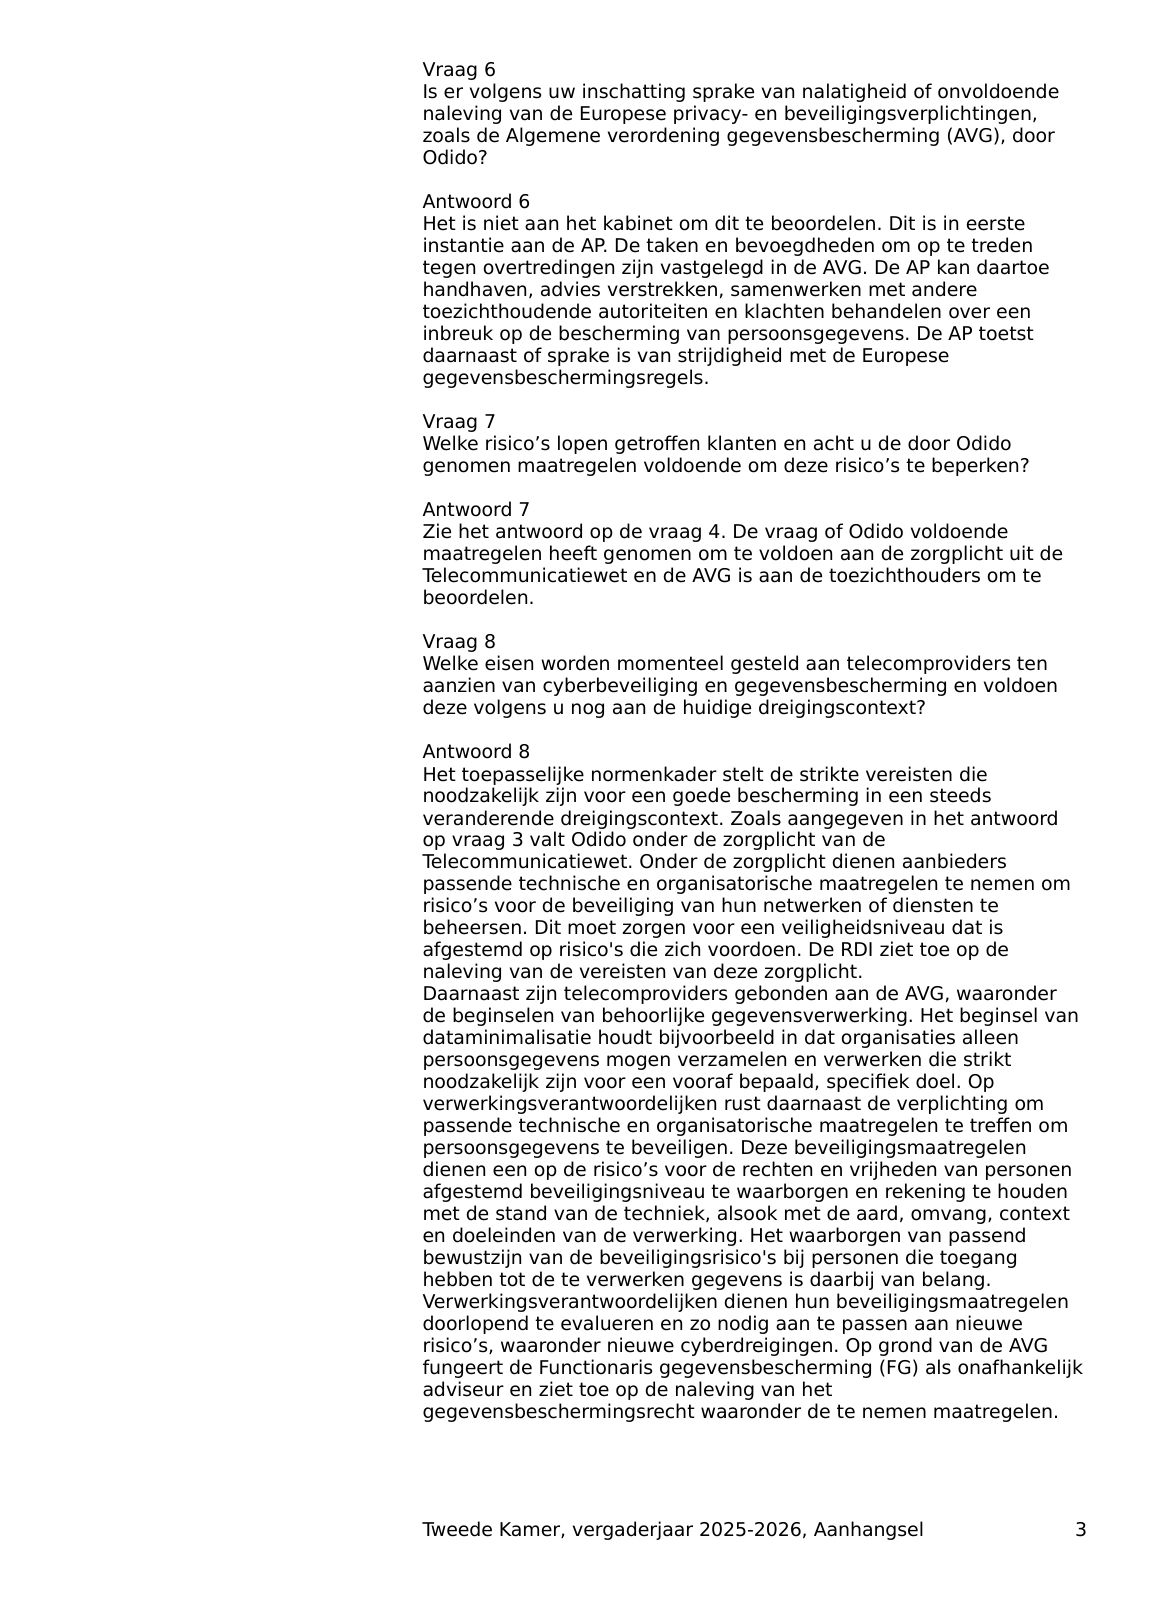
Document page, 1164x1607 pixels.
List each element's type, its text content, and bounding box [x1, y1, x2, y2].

text Vraag 8 [422, 631, 1087, 653]
text Het toepasselijke normenkader stelt de strikte vereisten die noodzakelijk zijn voor een goede bescherming in een steeds veranderende dreigingscontext. Zoals aangegeven in het antwoord op vraag 3 valt Odido onder de zorgplicht van de Telecommunicatiewet. Onder de zorgplicht dienen aanbieders passende technische en organisatorische maatregelen te nemen om risico’s voor de beveiliging van hun netwerken of diensten te beheersen. Dit moet zorgen voor een veiligheidsniveau dat is afgestemd op risico's die zich voordoen. De RDI ziet toe op de naleving van de vereisten van deze zorgplicht. [422, 763, 1087, 983]
text Antwoord 7 [422, 499, 1087, 521]
text Welke eisen worden momenteel gesteld aan telecomproviders ten aanzien van cyberbeveiliging en gegevensbescherming en voldoen deze volgens u nog aan de huidige dreigingscontext? [422, 653, 1087, 719]
text Het is niet aan het kabinet om dit te beoordelen. Dit is in eerste instantie aan de AP. De taken en bevoegdheden om op te treden tegen overtredingen zijn vastgelegd in de AVG. De AP kan daartoe handhaven, advies verstrekken, samenwerken met andere toezichthoudende autoriteiten en klachten behandelen over een inbreuk op de bescherming van persoonsgegevens. De AP toetst daarnaast of sprake is van strijdigheid met de Europese gegevensbeschermingsregels. [422, 213, 1087, 389]
text Daarnaast zijn telecomproviders gebonden aan de AVG, waaronder de beginselen van behoorlijke gegevensverwerking. Het beginsel van dataminimalisatie houdt bijvoorbeeld in dat organisaties alleen persoonsgegevens mogen verzamelen en verwerken die strikt noodzakelijk zijn voor een vooraf bepaald, specifiek doel. Op verwerkingsverantwoordelijken rust daarnaast de verplichting om passende technische en organisatorische maatregelen te treffen om persoonsgegevens te beveiligen. Deze beveiligingsmaatregelen dienen een op de risico’s voor de rechten en vrijheden van personen afgestemd beveiligingsniveau te waarborgen en rekening te houden met de stand van de techniek, alsook met de aard, omvang, context en doeleinden van de verwerking. Het waarborgen van passend bewustzijn van de beveiligingsrisico's bij personen die toegang hebben tot de te verwerken gegevens is daarbij van belang. Verwerkingsverantwoordelijken dienen hun beveiligingsmaatregelen doorlopend te evalueren en zo nodig aan te passen aan nieuwe risico’s, waaronder nieuwe cyberdreigingen. Op grond van de AVG fungeert de Functionaris gegevensbescherming (FG) als onafhankelijk adviseur en ziet toe op de naleving van het gegevensbeschermingsrecht waaronder de te nemen maatregelen. [422, 983, 1087, 1423]
text Antwoord 8 [422, 741, 1087, 763]
text Is er volgens uw inschatting sprake van nalatigheid of onvoldoende naleving van de Europese privacy- en beveiligingsverplichtingen, zoals de Algemene verordening gegevensbescherming (AVG), door Odido? [422, 81, 1087, 169]
text Antwoord 6 [422, 191, 1087, 213]
text Vraag 6 [422, 59, 1087, 81]
text Vraag 7 [422, 411, 1087, 433]
text Zie het antwoord op de vraag 4. De vraag of Odido voldoende maatregelen heeft genomen om te voldoen aan de zorgplicht uit de Telecommunicatiewet en de AVG is aan de toezichthouders om te beoordelen. [422, 521, 1087, 609]
text Welke risico’s lopen getroffen klanten en acht u de door Odido genomen maatregelen voldoende om deze risico’s te beperken? [422, 433, 1087, 477]
